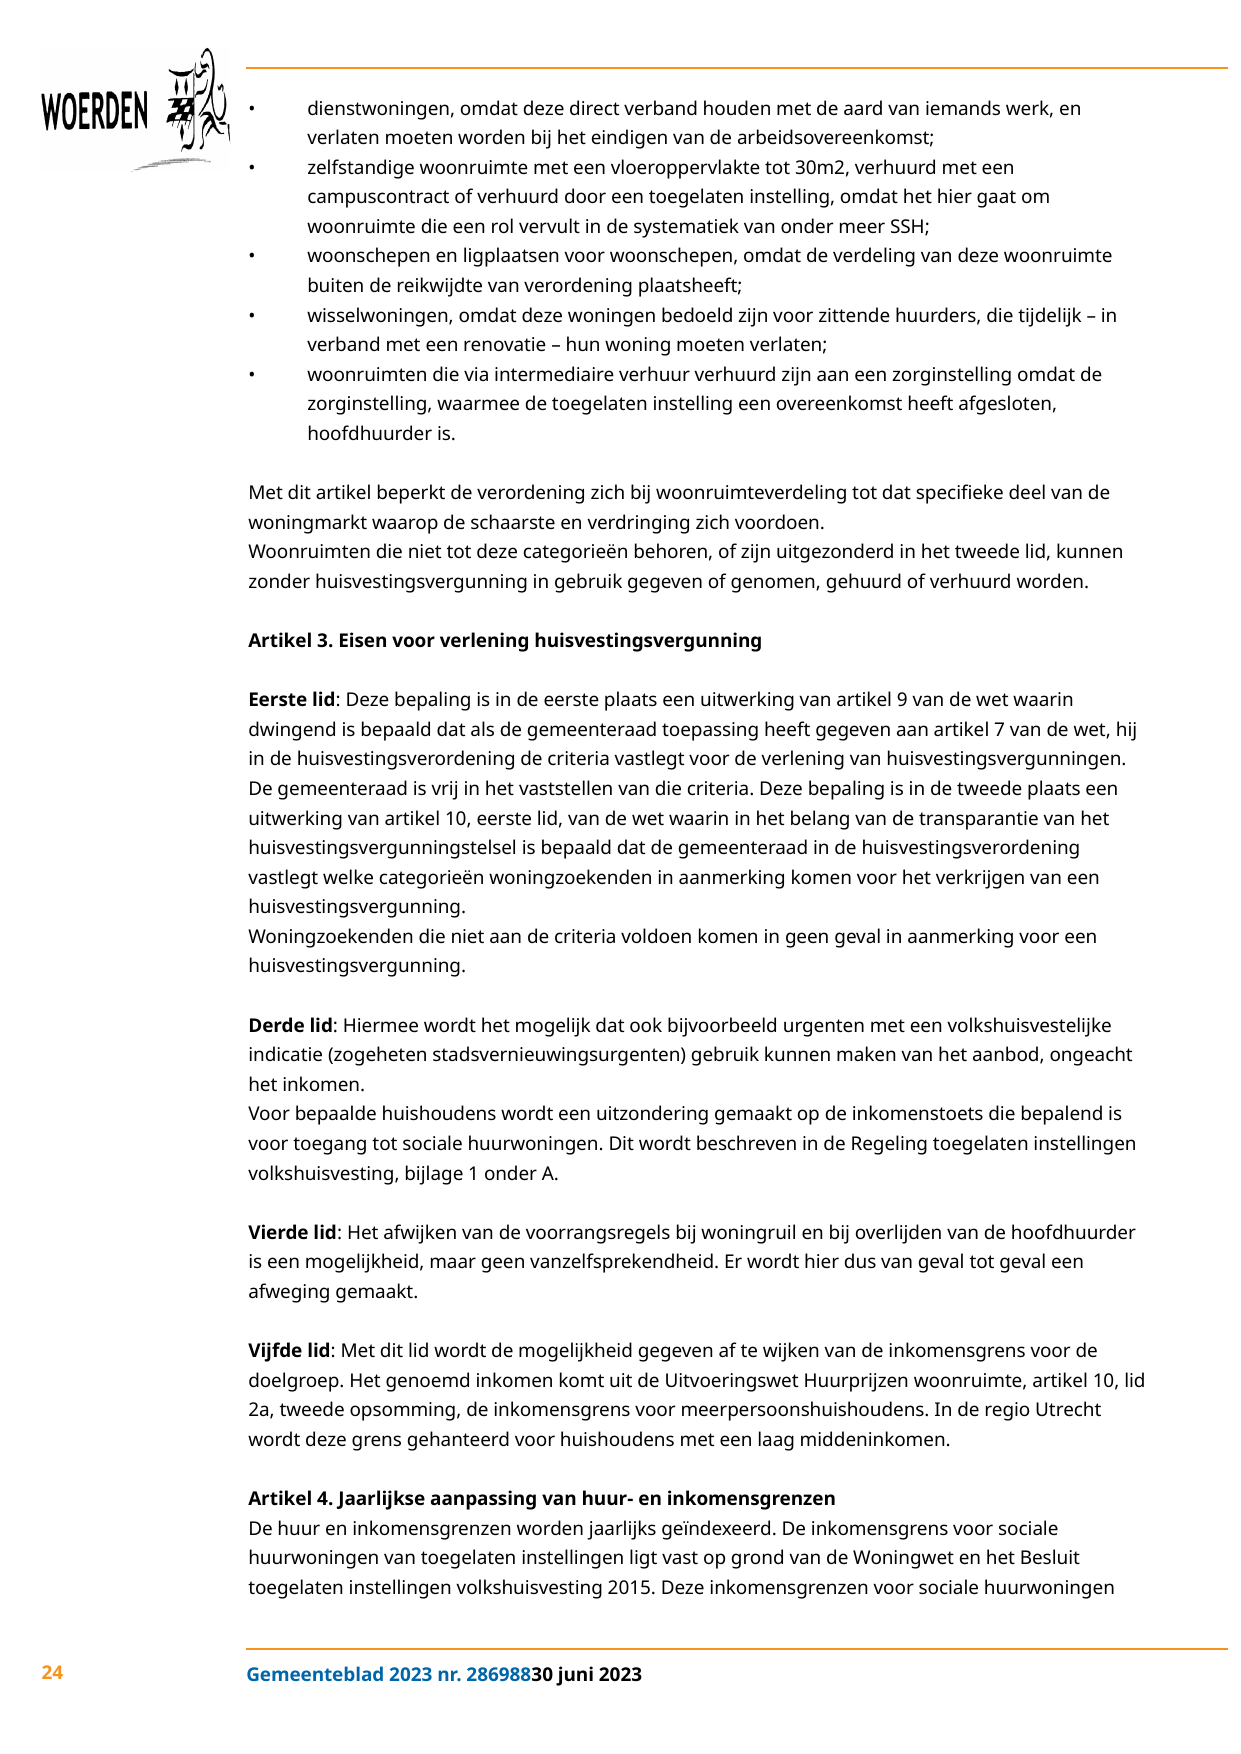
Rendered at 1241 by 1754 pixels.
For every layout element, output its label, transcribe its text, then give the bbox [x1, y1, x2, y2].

text Vierde lid: Het afwijken van de voorrangsregels bij woningruil en bij overlijden van de hoofdhuurder is een mogelijkheid, maar geen vanzelfsprekendheid. Er wordt hier dus van geval tot geval een afweging gemaakt. [248, 1219, 1152, 1304]
text De huur en inkomensgrenzen worden jaarlijks geïndexeerd. De inkomensgrens voor sociale huurwoningen van toegelaten instellingen ligt vast op grond van de Woningwet en het Besluit toegelaten instellingen volkshuisvesting 2015. Deze inkomensgrenzen voor sociale huurwoningen [248, 1515, 1152, 1600]
text Woonruimten die niet tot deze categorieën behoren, of zijn uitgezonderd in het tweede lid, kunnen zonder huisvestingsvergunning in gebruik gegeven of genomen, gehuurd of verhuurd worden. [248, 538, 1152, 594]
text Woningzoekenden die niet aan de criteria voldoen komen in geen geval in aanmerking voor een huisvestingsvergunning. [248, 923, 1152, 978]
list woonruimten die via intermediaire verhuur verhuurd zijn aan een zorginstelling omdat de zorginstelling, waarmee de toegelaten instelling een overeenkomst heeft afgesloten, hoofdhuurder is. [248, 361, 1152, 446]
picture [41, 47, 231, 172]
text Derde lid: Hiermee wordt het mogelijk dat ook bijvoorbeeld urgenten met een volkshuisvestelijke indicatie (zogeheten stadsvernieuwingsurgenten) gebruik kunnen maken van het aanbod, ongeacht het inkomen. [248, 1012, 1152, 1097]
list zelfstandige woonruimte met een vloeroppervlakte tot 30m2, verhuurd met een campuscontract of verhuurd door een toegelaten instelling, omdat het hier gaat om woonruimte die een rol vervult in de systematiek van onder meer SSH; [248, 154, 1152, 239]
list wisselwoningen, omdat deze woningen bedoeld zijn voor zittende huurders, die tijdelijk – in verband met een renovatie – hun woning moeten verlaten; [248, 302, 1152, 357]
text Artikel 3. Eisen voor verlening huisvestingsvergunning [248, 627, 1152, 653]
text Voor bepaalde huishoudens wordt een uitzondering gemaakt op de inkomenstoets die bepalend is voor toegang tot sociale huurwoningen. Dit wordt beschreven in de Regeling toegelaten instellingen volkshuisvesting, bijlage 1 onder A. [248, 1101, 1152, 1186]
list dienstwoningen, omdat deze direct verband houden met de aard van iemands werk, en verlaten moeten worden bij het eindigen van de arbeidsovereenkomst; [248, 95, 1152, 150]
text Vijfde lid: Met dit lid wordt de mogelijkheid gegeven af te wijken van de inkomensgrens voor de doelgroep. Het genoemd inkomen komt uit de Uitvoeringswet Huurprijzen woonruimte, artikel 10, lid 2a, tweede opsomming, de inkomensgrens voor meerpersoonshuishoudens. In de regio Utrecht wordt deze grens gehanteerd voor huishoudens met een laag middeninkomen. [248, 1337, 1152, 1452]
text Artikel 4. Jaarlijkse aanpassing van huur- en inkomensgrenzen [248, 1485, 1152, 1511]
list woonschepen en ligplaatsen voor woonschepen, omdat de verdeling van deze woonruimte buiten de reikwijdte van verordening plaatsheeft; [248, 243, 1152, 298]
text Eerste lid: Deze bepaling is in de eerste plaats een uitwerking van artikel 9 van de wet waarin dwingend is bepaald dat als de gemeenteraad toepassing heeft gegeven aan artikel 7 van de wet, hij in de huisvestingsverordening de criteria vastlegt voor de verlening van huisvestingsvergunningen. De gemeenteraad is vrij in het vaststellen van die criteria. Deze bepaling is in de tweede plaats een uitwerking van artikel 10, eerste lid, van de wet waarin in het belang van de transparantie van het huisvestingsvergunningstelsel is bepaald dat de gemeenteraad in de huisvestingsverordening vastlegt welke categorieën woningzoekenden in aanmerking komen voor het verkrijgen van een huisvestingsvergunning. [248, 686, 1152, 919]
text Met dit artikel beperkt de verordening zich bij woonruimteverdeling tot dat specifieke deel van de woningmarkt waarop de schaarste en verdringing zich voordoen. [248, 479, 1152, 535]
